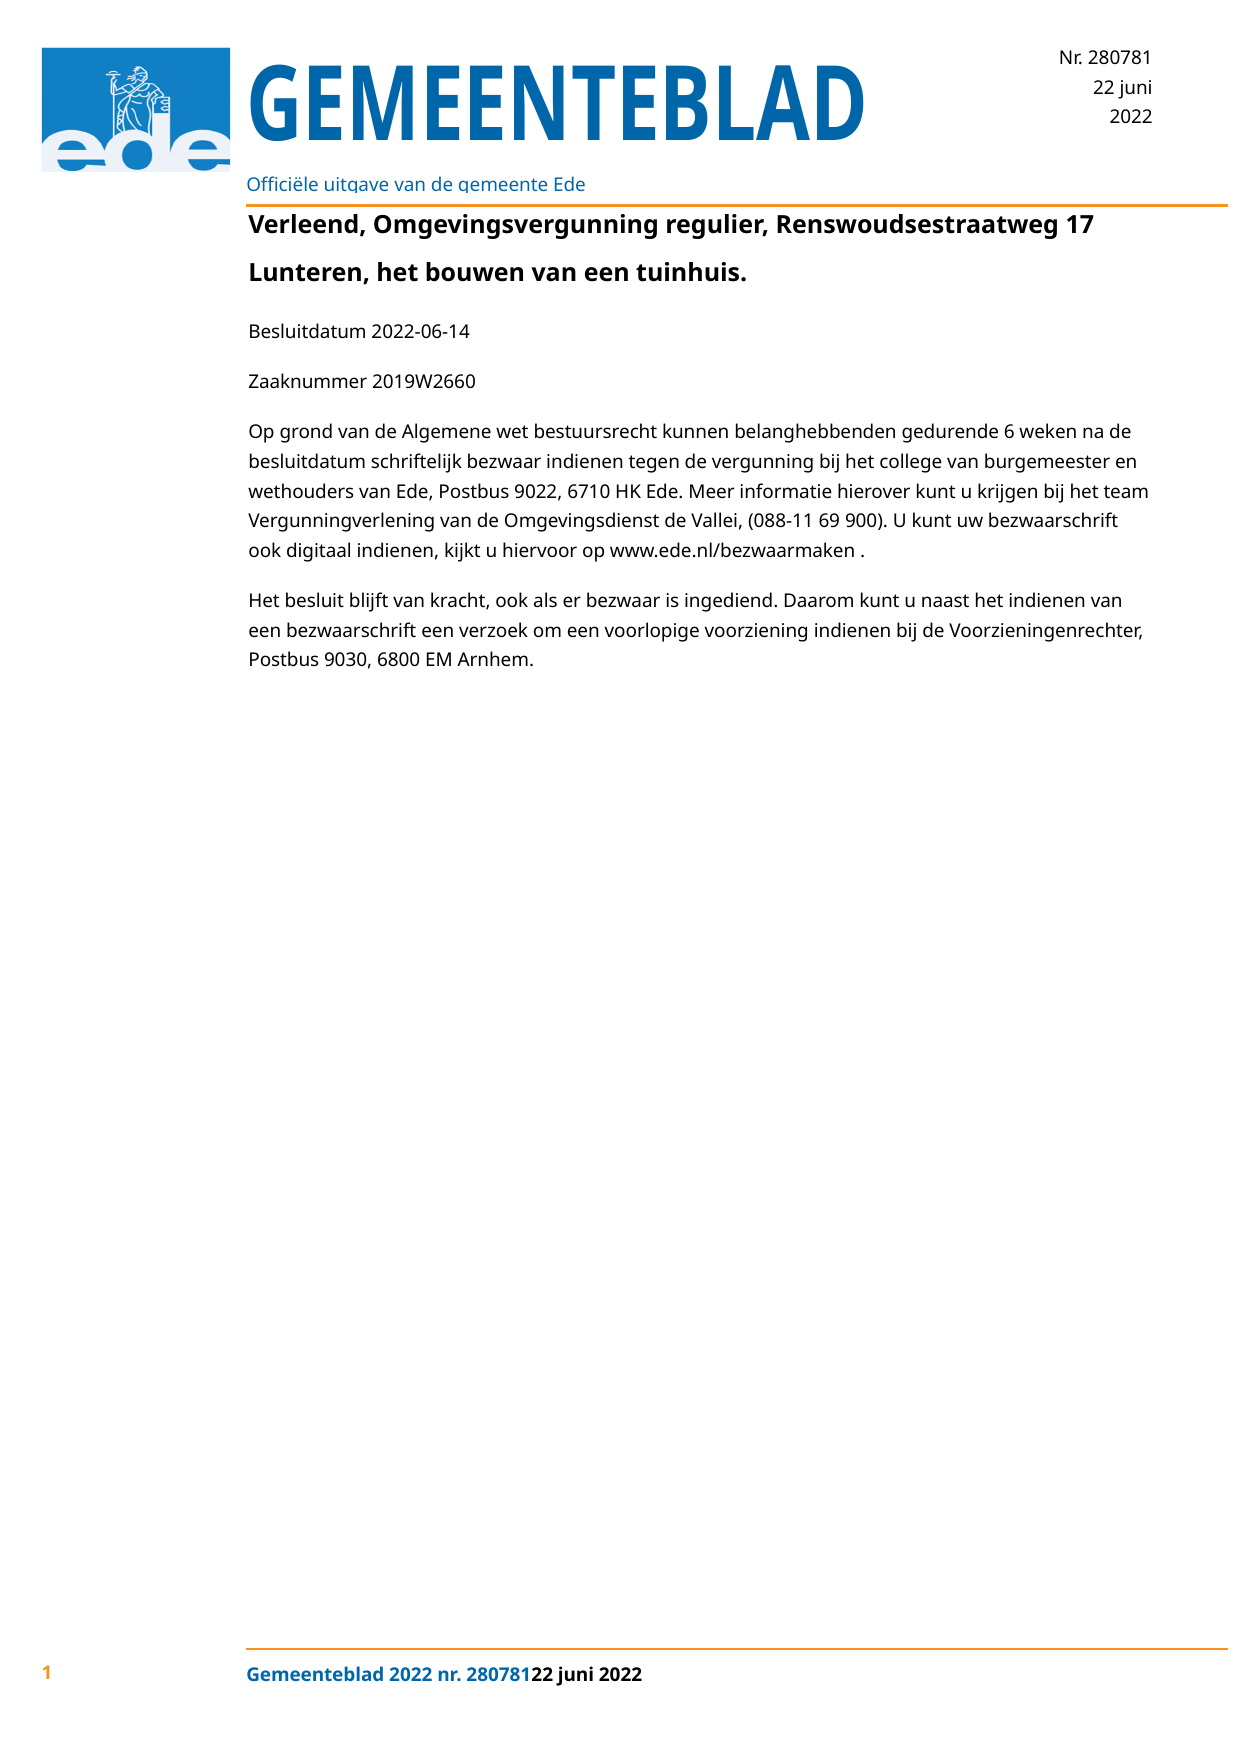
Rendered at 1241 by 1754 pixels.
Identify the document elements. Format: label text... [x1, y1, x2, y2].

text Op grond van de Algemene wet bestuursrecht kunnen belanghebbenden gedurende 6 weken na de besluitdatum schriftelijk bezwaar indienen tegen de vergunning bij het college van burgemeester en wethouders van Ede, Postbus 9022, 6710 HK Ede. Meer informatie hierover kunt u krijgen bij het team Vergunningverlening van de Omgevingsdienst de Vallei, (088-11 69 900). U kunt uw bezwaarschrift ook digitaal indienen, kijkt u hiervoor op www.ede.nl/bezwaarmaken . [248, 419, 1152, 563]
picture [41, 47, 231, 172]
text Verleend, Omgevingsvergunning regulier, Renswoudsestraatweg 17 Lunteren, het bouwen van een tuinhuis. [248, 207, 1152, 288]
text Besluitdatum 2022-06-14 [248, 318, 1152, 344]
text Het besluit blijft van kracht, ook als er bezwaar is ingediend. Daarom kunt u naast het indienen van een bezwaarschrift een verzoek om een voorlopige voorziening indienen bij de Voorzieningenrechter, Postbus 9030, 6800 EM Arnhem. [248, 587, 1152, 672]
text Zaaknummer 2019W2660 [248, 368, 1152, 394]
